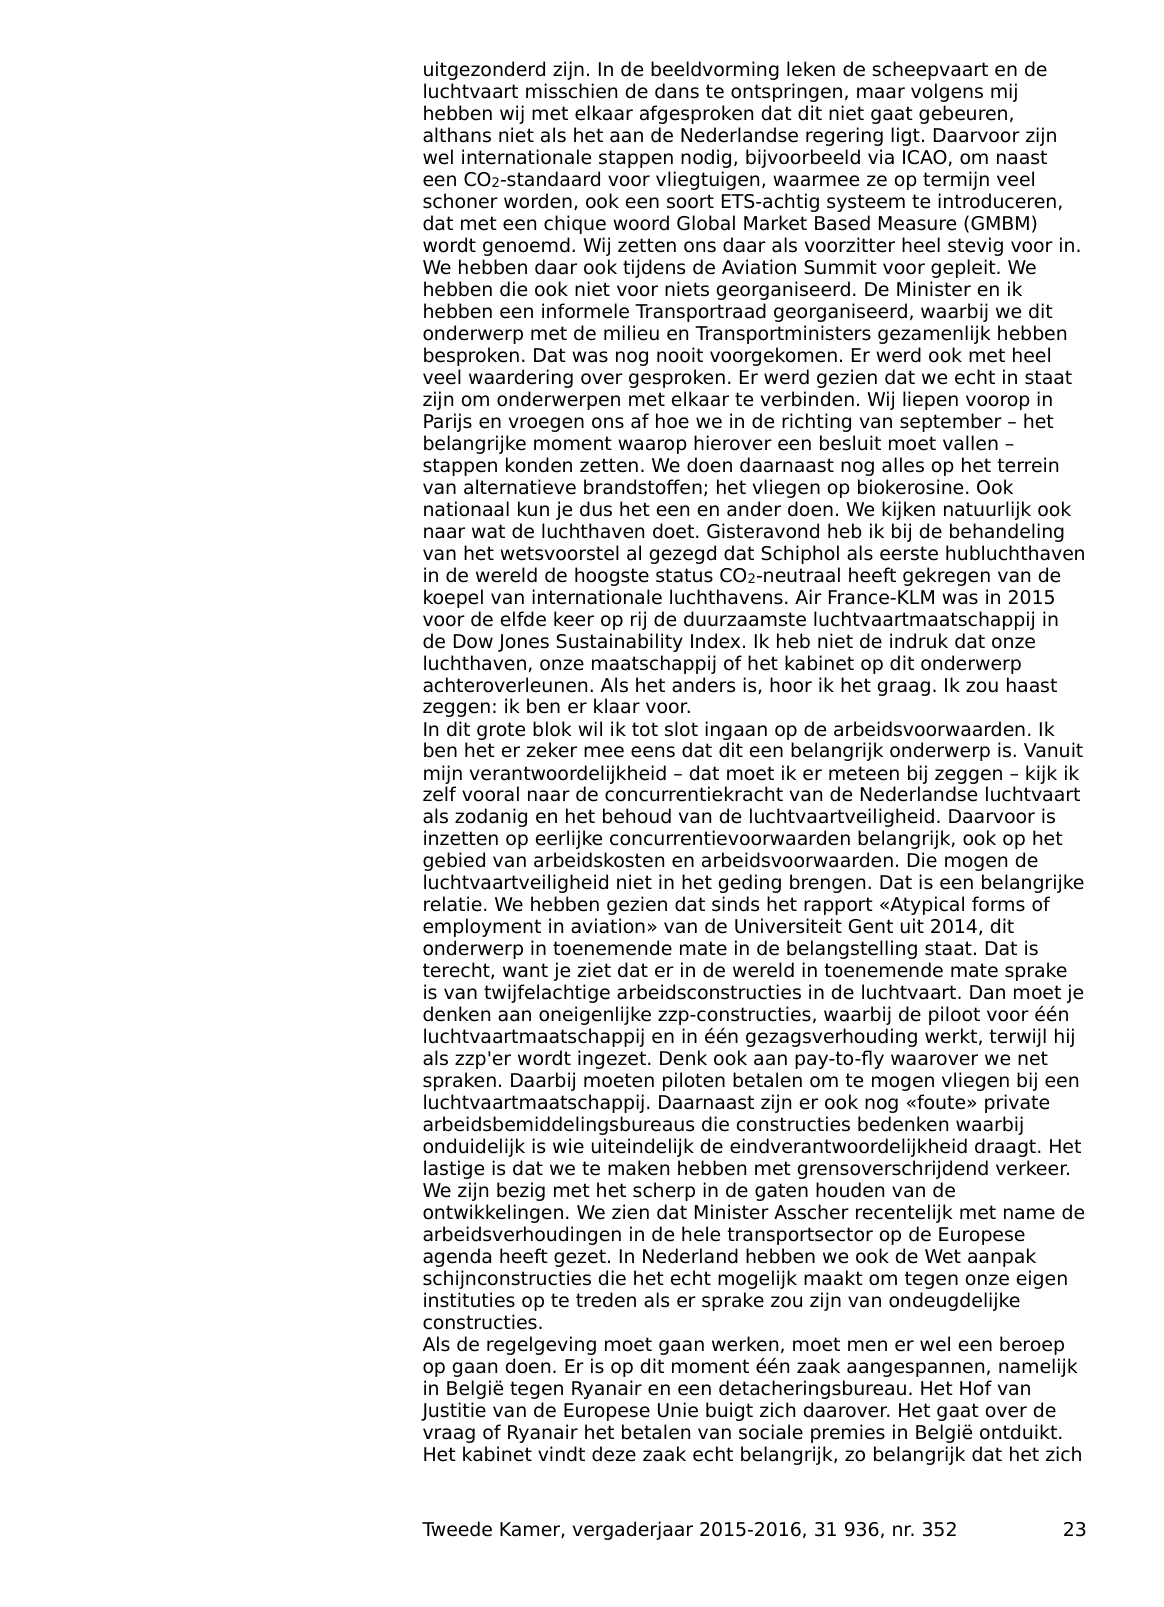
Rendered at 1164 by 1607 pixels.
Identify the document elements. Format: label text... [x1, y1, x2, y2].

text Als de regelgeving moet gaan werken, moet men er wel een beroep op gaan doen. Er is op dit moment één zaak aangespannen, namelijk in België tegen Ryanair en een detacheringsbureau. Het Hof van Justitie van de Europese Unie buigt zich daarover. Het gaat over de vraag of Ryanair het betalen van sociale premies in België ontduikt. Het kabinet vindt deze zaak echt belangrijk, zo belangrijk dat het zich [422, 1334, 1087, 1466]
text In dit grote blok wil ik tot slot ingaan op de arbeidsvoorwaarden. Ik ben het er zeker mee eens dat dit een belangrijk onderwerp is. Vanuit mijn verantwoordelijkheid – dat moet ik er meteen bij zeggen – kijk ik zelf vooral naar de concurrentiekracht van de Nederlandse luchtvaart als zodanig en het behoud van de luchtvaartveiligheid. Daarvoor is inzetten op eerlijke concurrentievoorwaarden belangrijk, ook op het gebied van arbeidskosten en arbeidsvoorwaarden. Die mogen de luchtvaartveiligheid niet in het geding brengen. Dat is een belangrijke relatie. We hebben gezien dat sinds het rapport «Atypical forms of employment in aviation» van de Universiteit Gent uit 2014, dit onderwerp in toenemende mate in de belangstelling staat. Dat is terecht, want je ziet dat er in de wereld in toenemende mate sprake is van twijfelachtige arbeidsconstructies in de luchtvaart. Dan moet je denken aan oneigenlijke zzp-constructies, waarbij de piloot voor één luchtvaartmaatschappij en in één gezagsverhouding werkt, terwijl hij als zzp'er wordt ingezet. Denk ook aan pay-to-fly waarover we net spraken. Daarbij moeten piloten betalen om te mogen vliegen bij een luchtvaartmaatschappij. Daarnaast zijn er ook nog «foute» private arbeidsbemiddelingsbureaus die constructies bedenken waarbij onduidelijk is wie uiteindelijk de eindverantwoordelijkheid draagt. Het lastige is dat we te maken hebben met grensoverschrijdend verkeer. We zijn bezig met het scherp in de gaten houden van de ontwikkelingen. We zien dat Minister Asscher recentelijk met name de arbeidsverhoudingen in de hele transportsector op de Europese agenda heeft gezet. In Nederland hebben we ook de Wet aanpak schijnconstructies die het echt mogelijk maakt om tegen onze eigen instituties op te treden als er sprake zou zijn van ondeugdelijke constructies. [422, 718, 1087, 1334]
text uitgezonderd zijn. In de beeldvorming leken de scheepvaart en de luchtvaart misschien de dans te ontspringen, maar volgens mij hebben wij met elkaar afgesproken dat dit niet gaat gebeuren, althans niet als het aan de Nederlandse regering ligt. Daarvoor zijn wel internationale stappen nodig, bijvoorbeeld via ICAO, om naast een CO2-standaard voor vliegtuigen, waarmee ze op termijn veel schoner worden, ook een soort ETS-achtig systeem te introduceren, dat met een chique woord Global Market Based Measure (GMBM) wordt genoemd. Wij zetten ons daar als voorzitter heel stevig voor in. We hebben daar ook tijdens de Aviation Summit voor gepleit. We hebben die ook niet voor niets georganiseerd. De Minister en ik hebben een informele Transportraad georganiseerd, waarbij we dit onderwerp met de milieu en Transportministers gezamenlijk hebben besproken. Dat was nog nooit voorgekomen. Er werd ook met heel veel waardering over gesproken. Er werd gezien dat we echt in staat zijn om onderwerpen met elkaar te verbinden. Wij liepen voorop in Parijs en vroegen ons af hoe we in de richting van september – het belangrijke moment waarop hierover een besluit moet vallen – stappen konden zetten. We doen daarnaast nog alles op het terrein van alternatieve brandstoffen; het vliegen op biokerosine. Ook nationaal kun je dus het een en ander doen. We kijken natuurlijk ook naar wat de luchthaven doet. Gisteravond heb ik bij de behandeling van het wetsvoorstel al gezegd dat Schiphol als eerste hubluchthaven in de wereld de hoogste status CO2-neutraal heeft gekregen van de koepel van internationale luchthavens. Air France-KLM was in 2015 voor de elfde keer op rij de duurzaamste luchtvaartmaatschappij in de Dow Jones Sustainability Index. Ik heb niet de indruk dat onze luchthaven, onze maatschappij of het kabinet op dit onderwerp achteroverleunen. Als het anders is, hoor ik het graag. Ik zou haast zeggen: ik ben er klaar voor. [422, 59, 1087, 718]
